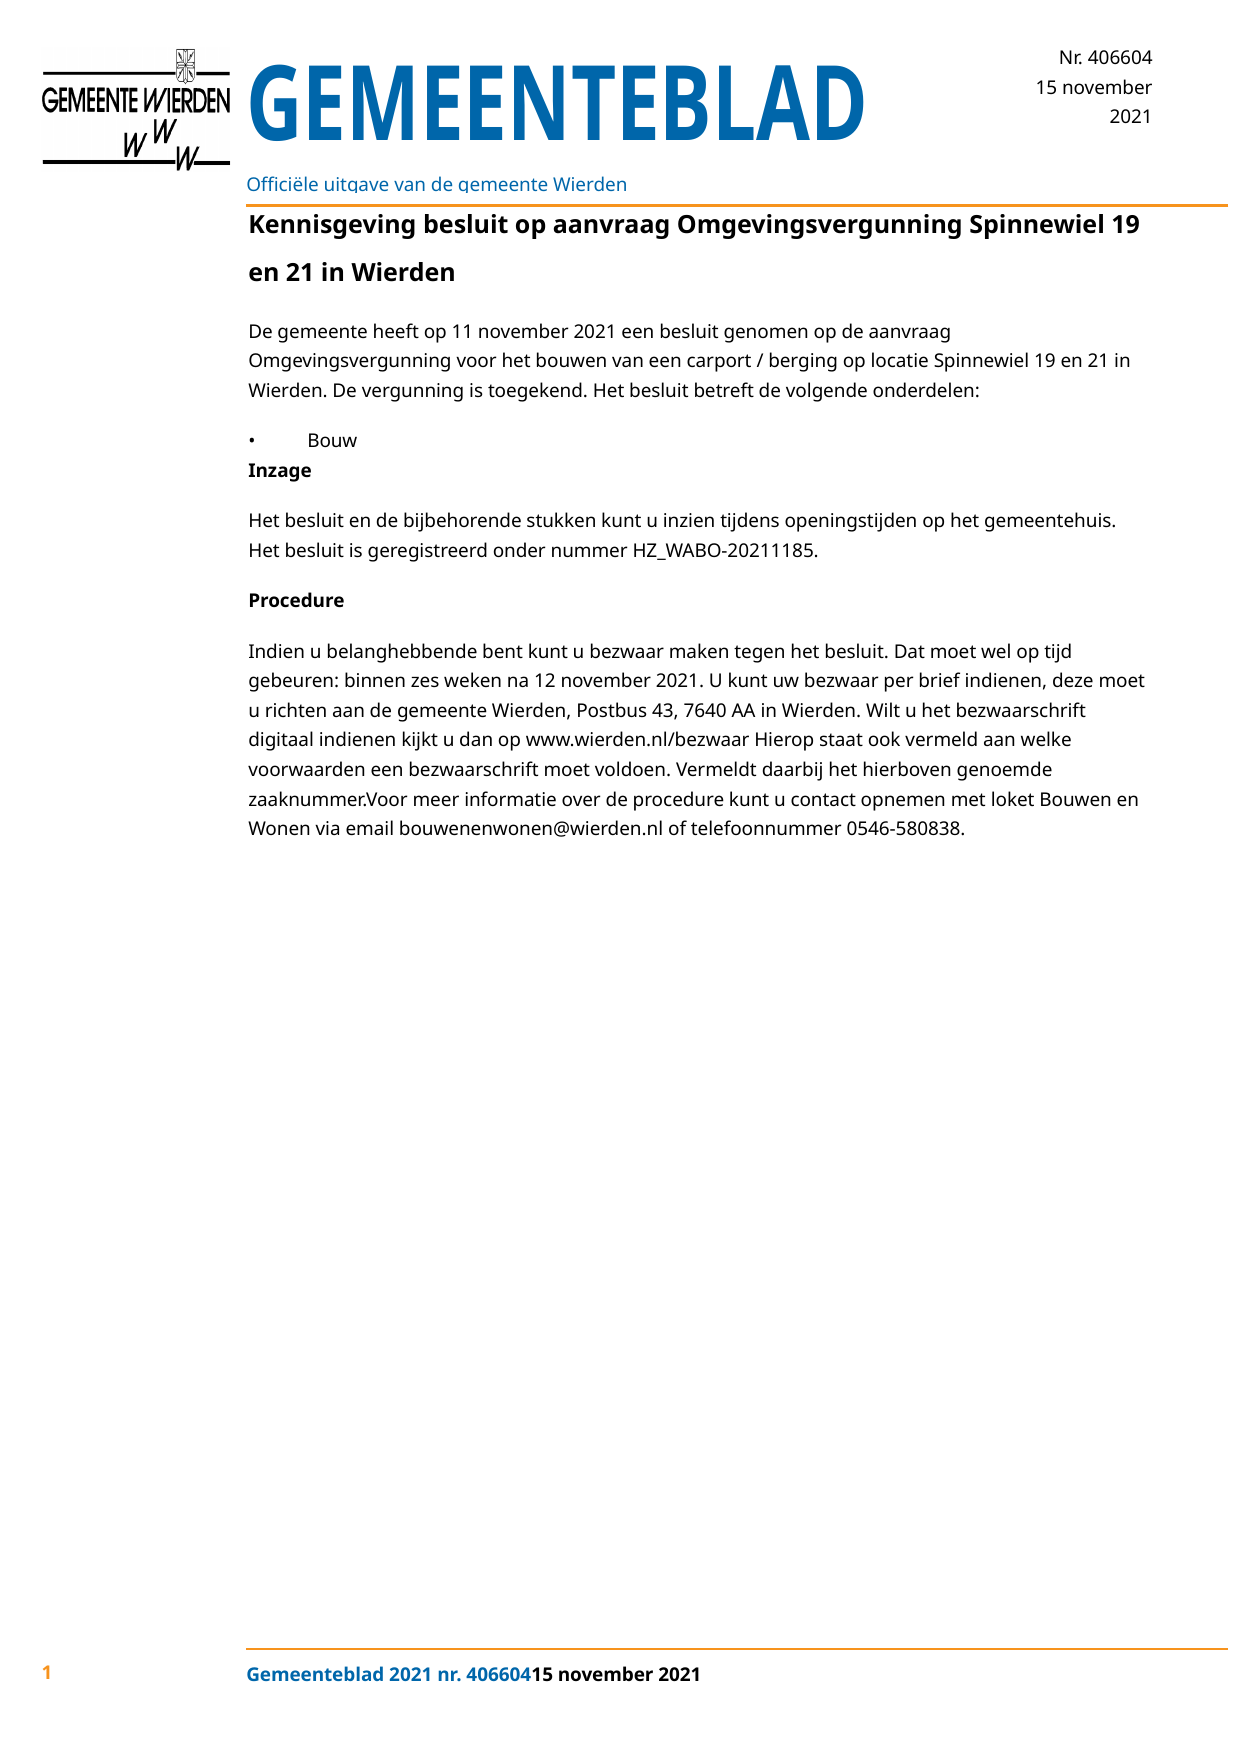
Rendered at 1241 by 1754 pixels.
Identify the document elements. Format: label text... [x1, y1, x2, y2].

picture [41, 47, 231, 172]
text Procedure [248, 587, 1152, 613]
text Indien u belanghebbende bent kunt u bezwaar maken tegen het besluit. Dat moet wel op tijd gebeuren: binnen zes weken na 12 november 2021. U kunt uw bezwaar per brief indienen, deze moet u richten aan de gemeente Wierden, Postbus 43, 7640 AA in Wierden. Wilt u het bezwaarschrift digitaal indienen kijkt u dan op www.wierden.nl/bezwaar Hierop staat ook vermeld aan welke voorwaarden een bezwaarschrift moet voldoen. Vermeldt daarbij het hierboven genoemde zaaknummer.Voor meer informatie over de procedure kunt u contact opnemen met loket Bouwen en Wonen via email bouwenenwonen@wierden.nl of telefoonnummer 0546-580838. [248, 638, 1152, 841]
list Bouw [248, 427, 1152, 453]
text Kennisgeving besluit op aanvraag Omgevingsvergunning Spinnewiel 19 en 21 in Wierden [248, 207, 1152, 288]
text De gemeente heeft op 11 november 2021 een besluit genomen op de aanvraag Omgevingsvergunning voor het bouwen van een carport / berging op locatie Spinnewiel 19 en 21 in Wierden. De vergunning is toegekend. Het besluit betreft de volgende onderdelen: [248, 318, 1152, 403]
text Inzage [248, 457, 1152, 483]
text Het besluit en de bijbehorende stukken kunt u inzien tijdens openingstijden op het gemeentehuis. Het besluit is geregistreerd onder nummer HZ_WABO-20211185. [248, 507, 1152, 563]
